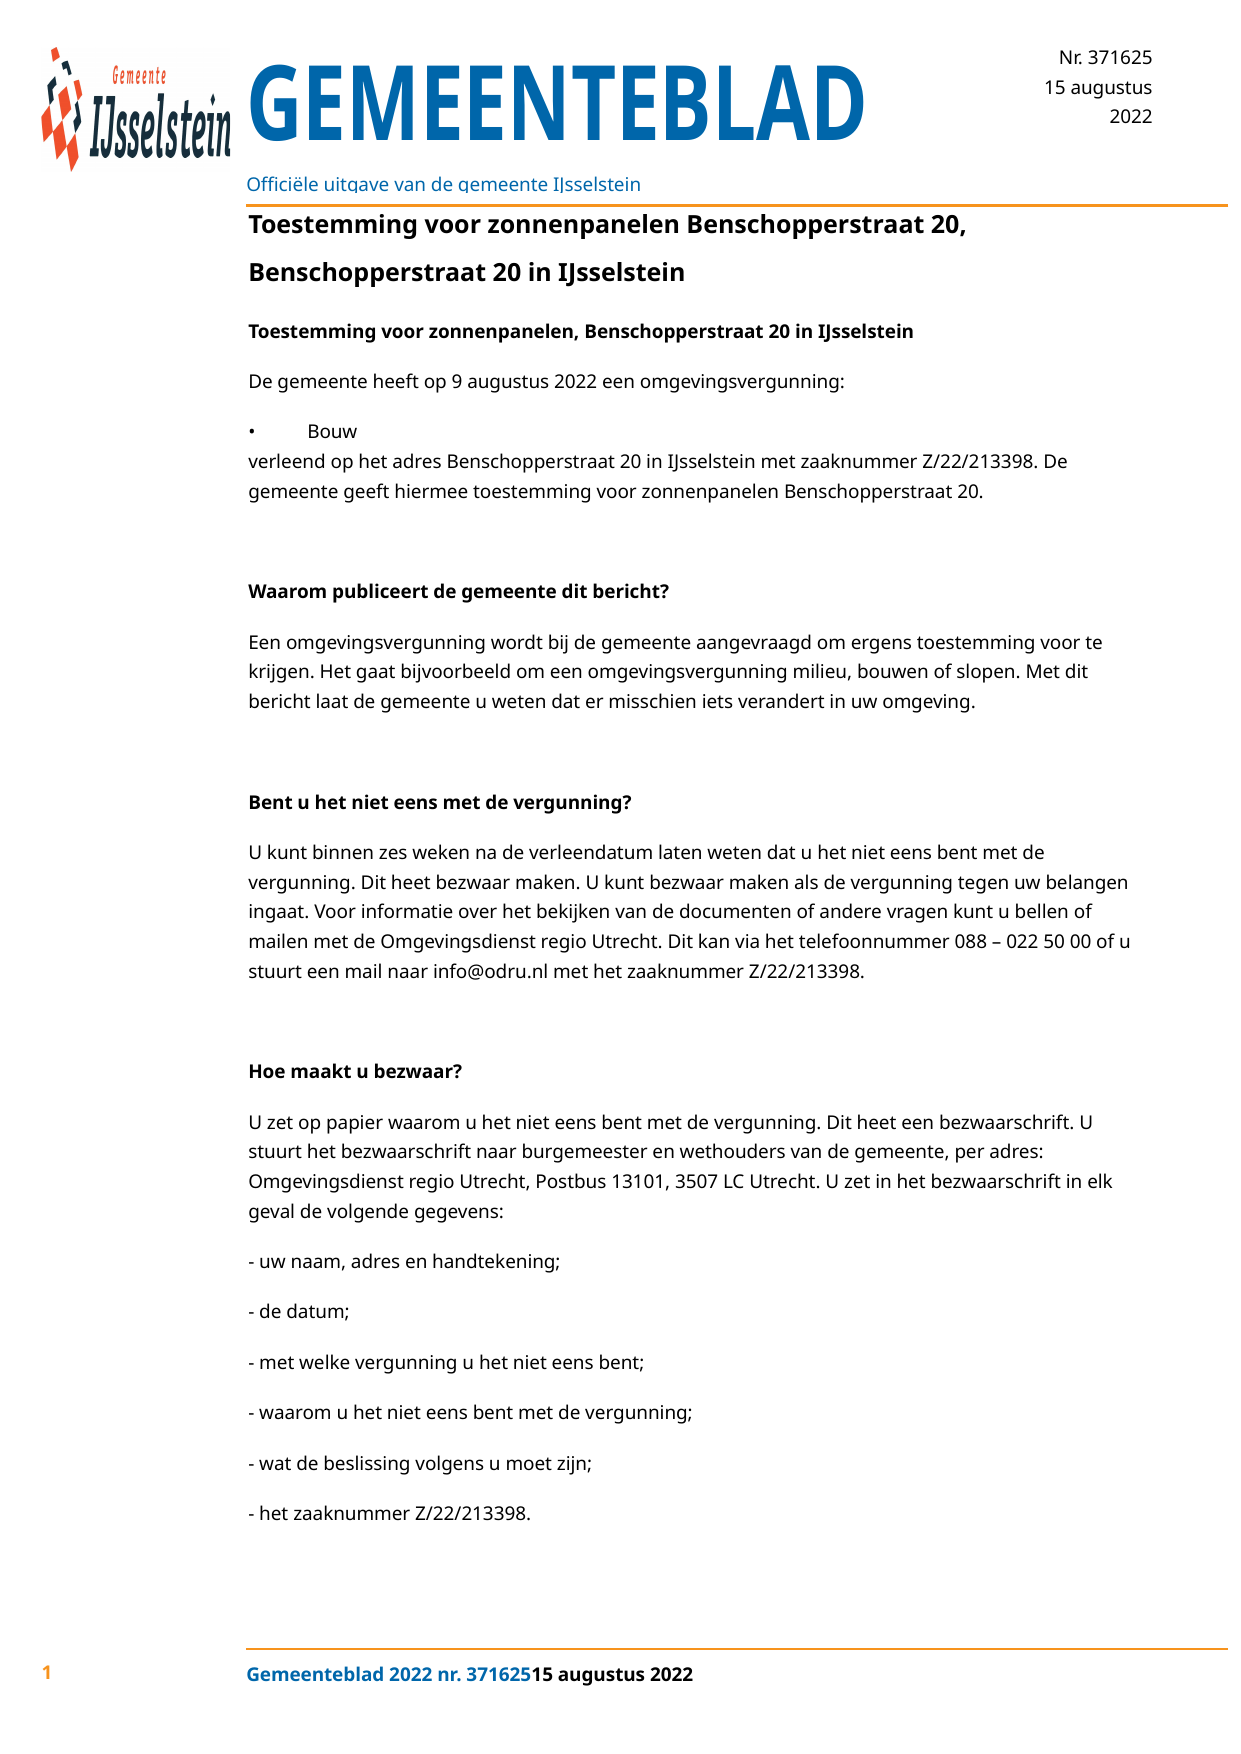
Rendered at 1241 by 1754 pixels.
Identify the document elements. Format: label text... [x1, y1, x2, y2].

text Bent u het niet eens met de vergunning? [248, 789, 1152, 815]
text - wat de beslissing volgens u moet zijn; [248, 1450, 1152, 1476]
text Een omgevingsvergunning wordt bij de gemeente aangevraagd om ergens toestemming voor te krijgen. Het gaat bijvoorbeeld om een omgevingsvergunning milieu, bouwen of slopen. Met dit bericht laat de gemeente u weten dat er misschien iets verandert in uw omgeving. [248, 629, 1152, 714]
text Waarom publiceert de gemeente dit bericht? [248, 579, 1152, 604]
text Hoe maakt u bezwaar? [248, 1059, 1152, 1084]
text - waarom u het niet eens bent met de vergunning; [248, 1399, 1152, 1425]
text U zet op papier waarom u het niet eens bent met de vergunning. Dit heet een bezwaarschrift. U stuurt het bezwaarschrift naar burgemeester en wethouders van de gemeente, per adres: Omgevingsdienst regio Utrecht, Postbus 13101, 3507 LC Utrecht. U zet in het bezwaarschrift in elk geval de volgende gegevens: [248, 1109, 1152, 1224]
text - uw naam, adres en handtekening; [248, 1248, 1152, 1274]
text De gemeente heeft op 9 augustus 2022 een omgevingsvergunning: [248, 368, 1152, 394]
text Toestemming voor zonnenpanelen Benschopperstraat 20, Benschopperstraat 20 in IJsselstein [248, 207, 1152, 288]
text U kunt binnen zes weken na de verleendatum laten weten dat u het niet eens bent met de vergunning. Dit heet bezwaar maken. U kunt bezwaar maken als de vergunning tegen uw belangen ingaat. Voor informatie over het bekijken van de documenten of andere vragen kunt u bellen of mailen met de Omgevingsdienst regio Utrecht. Dit kan via het telefoonnummer 088 – 022 50 00 of u stuurt een mail naar info@odru.nl met het zaaknummer Z/22/213398. [248, 839, 1152, 984]
text verleend op het adres Benschopperstraat 20 in IJsselstein met zaaknummer Z/22/213398. De gemeente geeft hiermee toestemming voor zonnenpanelen Benschopperstraat 20. [248, 448, 1152, 504]
text - de datum; [248, 1299, 1152, 1324]
list Bouw [248, 419, 1152, 444]
text Toestemming voor zonnenpanelen, Benschopperstraat 20 in IJsselstein [248, 318, 1152, 344]
text - het zaaknummer Z/22/213398. [248, 1500, 1152, 1526]
text - met welke vergunning u het niet eens bent; [248, 1349, 1152, 1375]
picture [41, 47, 231, 172]
